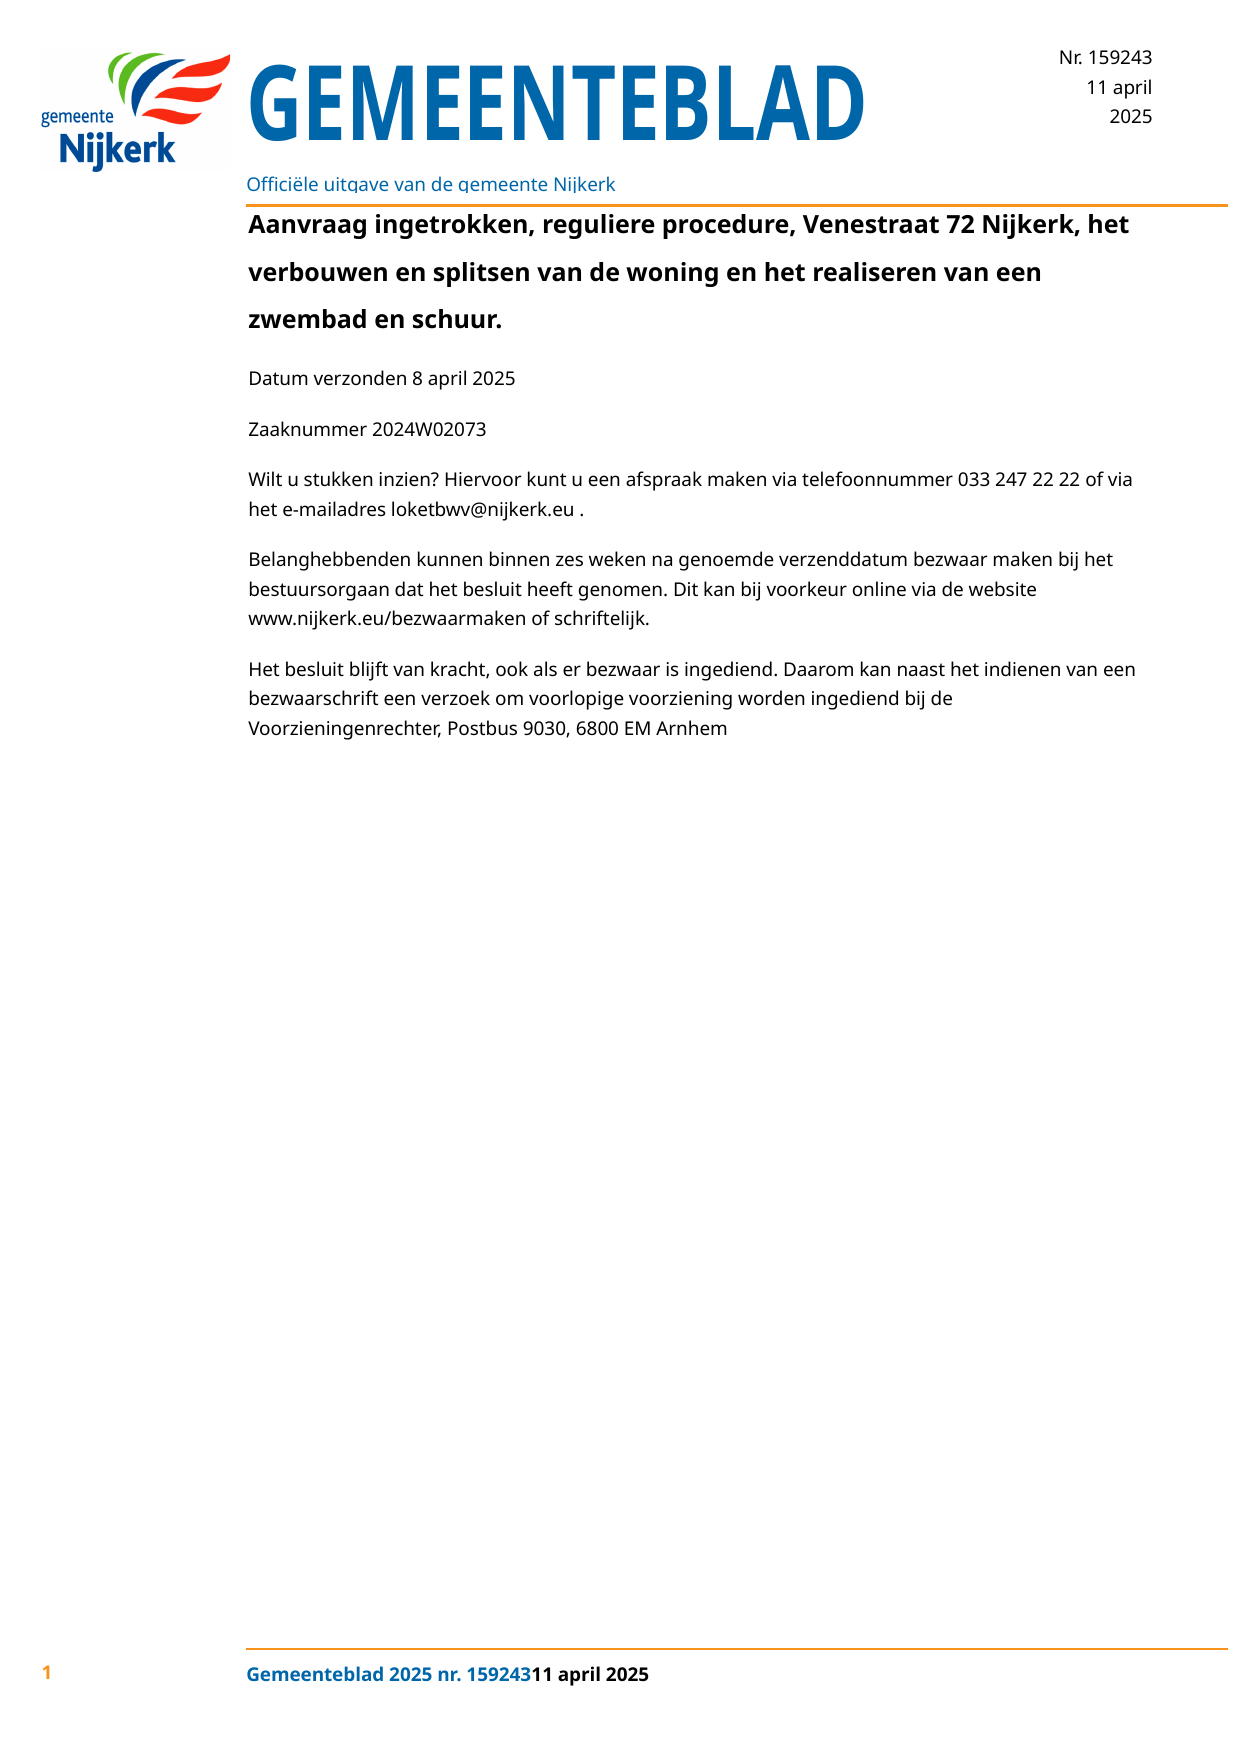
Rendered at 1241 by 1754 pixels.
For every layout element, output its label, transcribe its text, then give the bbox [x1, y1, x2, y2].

text Datum verzonden 8 april 2025 [248, 366, 1152, 391]
text Belanghebbenden kunnen binnen zes weken na genoemde verzenddatum bezwaar maken bij het bestuursorgaan dat het besluit heeft genomen. Dit kan bij voorkeur online via de website www.nijkerk.eu/bezwaarmaken of schriftelijk. [248, 546, 1152, 631]
text Wilt u stukken inzien? Hiervoor kunt u een afspraak maken via telefoonnummer 033 247 22 22 of via het e-mailadres loketbwv@nijkerk.eu . [248, 466, 1152, 522]
text Aanvraag ingetrokken, reguliere procedure, Venestraat 72 Nijkerk, het verbouwen en splitsen van de woning en het realiseren van een zwembad en schuur. [248, 207, 1152, 336]
picture [41, 47, 231, 172]
text Zaaknummer 2024W02073 [248, 416, 1152, 442]
text Het besluit blijft van kracht, ook als er bezwaar is ingediend. Daarom kan naast het indienen van een bezwaarschrift een verzoek om voorlopige voorziening worden ingediend bij de Voorzieningenrechter, Postbus 9030, 6800 EM Arnhem [248, 656, 1152, 741]
